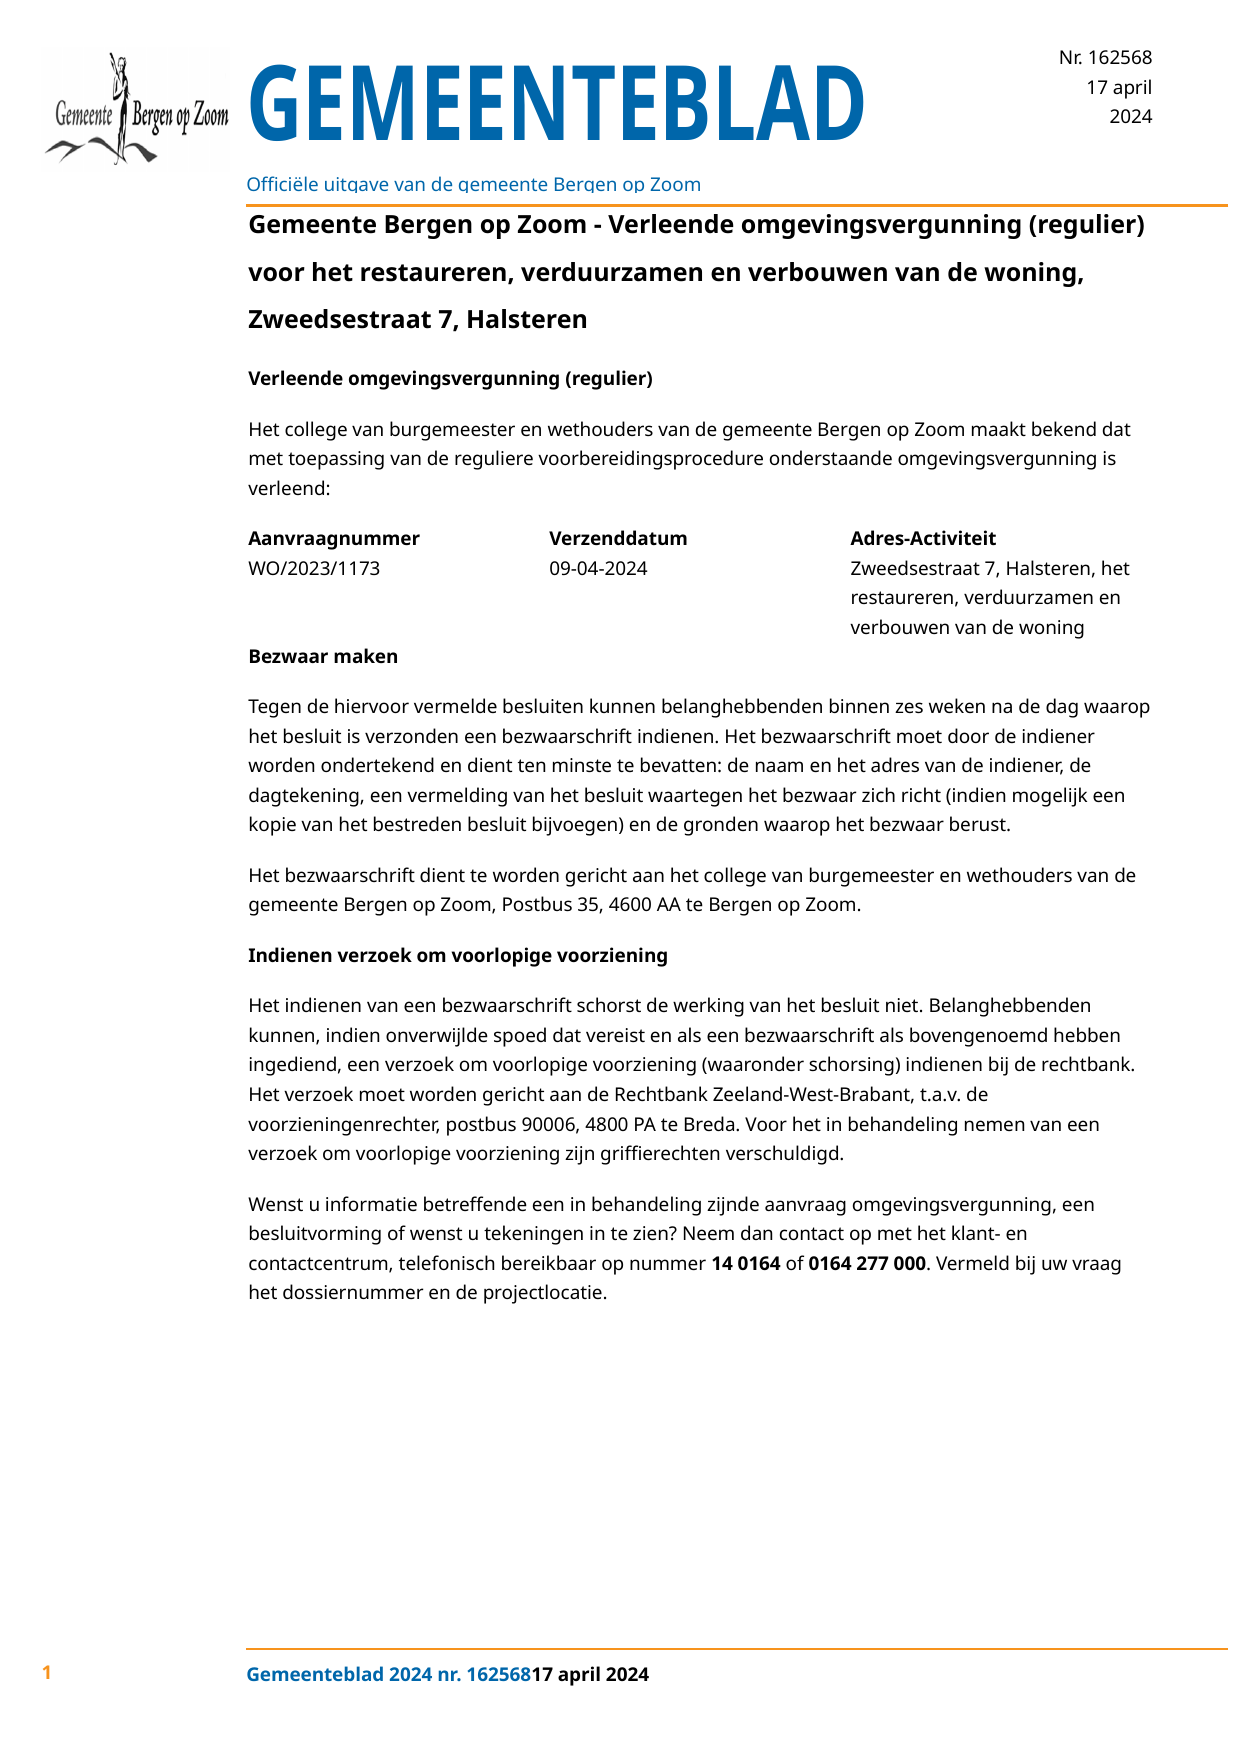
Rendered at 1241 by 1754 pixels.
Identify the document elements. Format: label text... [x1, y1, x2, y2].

picture [41, 47, 231, 172]
text Tegen de hiervoor vermelde besluiten kunnen belanghebbenden binnen zes weken na de dag waarop het besluit is verzonden een bezwaarschrift indienen. Het bezwaarschrift moet door de indiener worden ondertekend en dient ten minste te bevatten: de naam en het adres van de indiener, de dagtekening, een vermelding van het besluit waartegen het bezwaar zich richt (indien mogelijk een kopie van het bestreden besluit bijvoegen) en de gronden waarop het bezwaar berust. [248, 693, 1152, 837]
text Verleende omgevingsvergunning (regulier) [248, 366, 1152, 391]
table_header Verzenddatum [549, 526, 850, 551]
table_header Adres-Activiteit [850, 526, 1152, 551]
table_header 09-04-2024 [549, 555, 850, 639]
table_header Aanvraagnummer [248, 526, 549, 551]
text Het indienen van een bezwaarschrift schorst de werking van het besluit niet. Belanghebbenden kunnen, indien onverwijlde spoed dat vereist en als een bezwaarschrift als bovengenoemd hebben ingediend, een verzoek om voorlopige voorziening (waaronder schorsing) indienen bij de rechtbank. Het verzoek moet worden gericht aan de Rechtbank Zeeland-West-Brabant, t.a.v. de voorzieningenrechter, postbus 90006, 4800 PA te Breda. Voor het in behandeling nemen van een verzoek om voorlopige voorziening zijn griffierechten verschuldigd. [248, 992, 1152, 1166]
text Bezwaar maken [248, 643, 1152, 668]
text Gemeente Bergen op Zoom - Verleende omgevingsvergunning (regulier) voor het restaureren, verduurzamen en verbouwen van de woning, Zweedsestraat 7, Halsteren [248, 207, 1152, 336]
text Het college van burgemeester en wethouders van de gemeente Bergen op Zoom maakt bekend dat met toepassing van de reguliere voorbereidingsprocedure onderstaande omgevingsvergunning is verleend: [248, 416, 1152, 501]
text Indienen verzoek om voorlopige voorziening [248, 942, 1152, 968]
text Wenst u informatie betreffende een in behandeling zijnde aanvraag omgevingsvergunning, een besluitvorming of wenst u tekeningen in te zien? Neem dan contact op met het klant- en contactcentrum, telefonisch bereikbaar op nummer 14 0164 of 0164 277 000. Vermeld bij uw vraag het dossiernummer en de projectlocatie. [248, 1191, 1152, 1305]
text Het bezwaarschrift dient te worden gericht aan het college van burgemeester en wethouders van de gemeente Bergen op Zoom, Postbus 35, 4600 AA te Bergen op Zoom. [248, 862, 1152, 917]
table_header Zweedsestraat 7, Halsteren, het restaureren, verduurzamen en verbouwen van de woning [850, 555, 1152, 639]
table_header WO/2023/1173 [248, 555, 549, 639]
